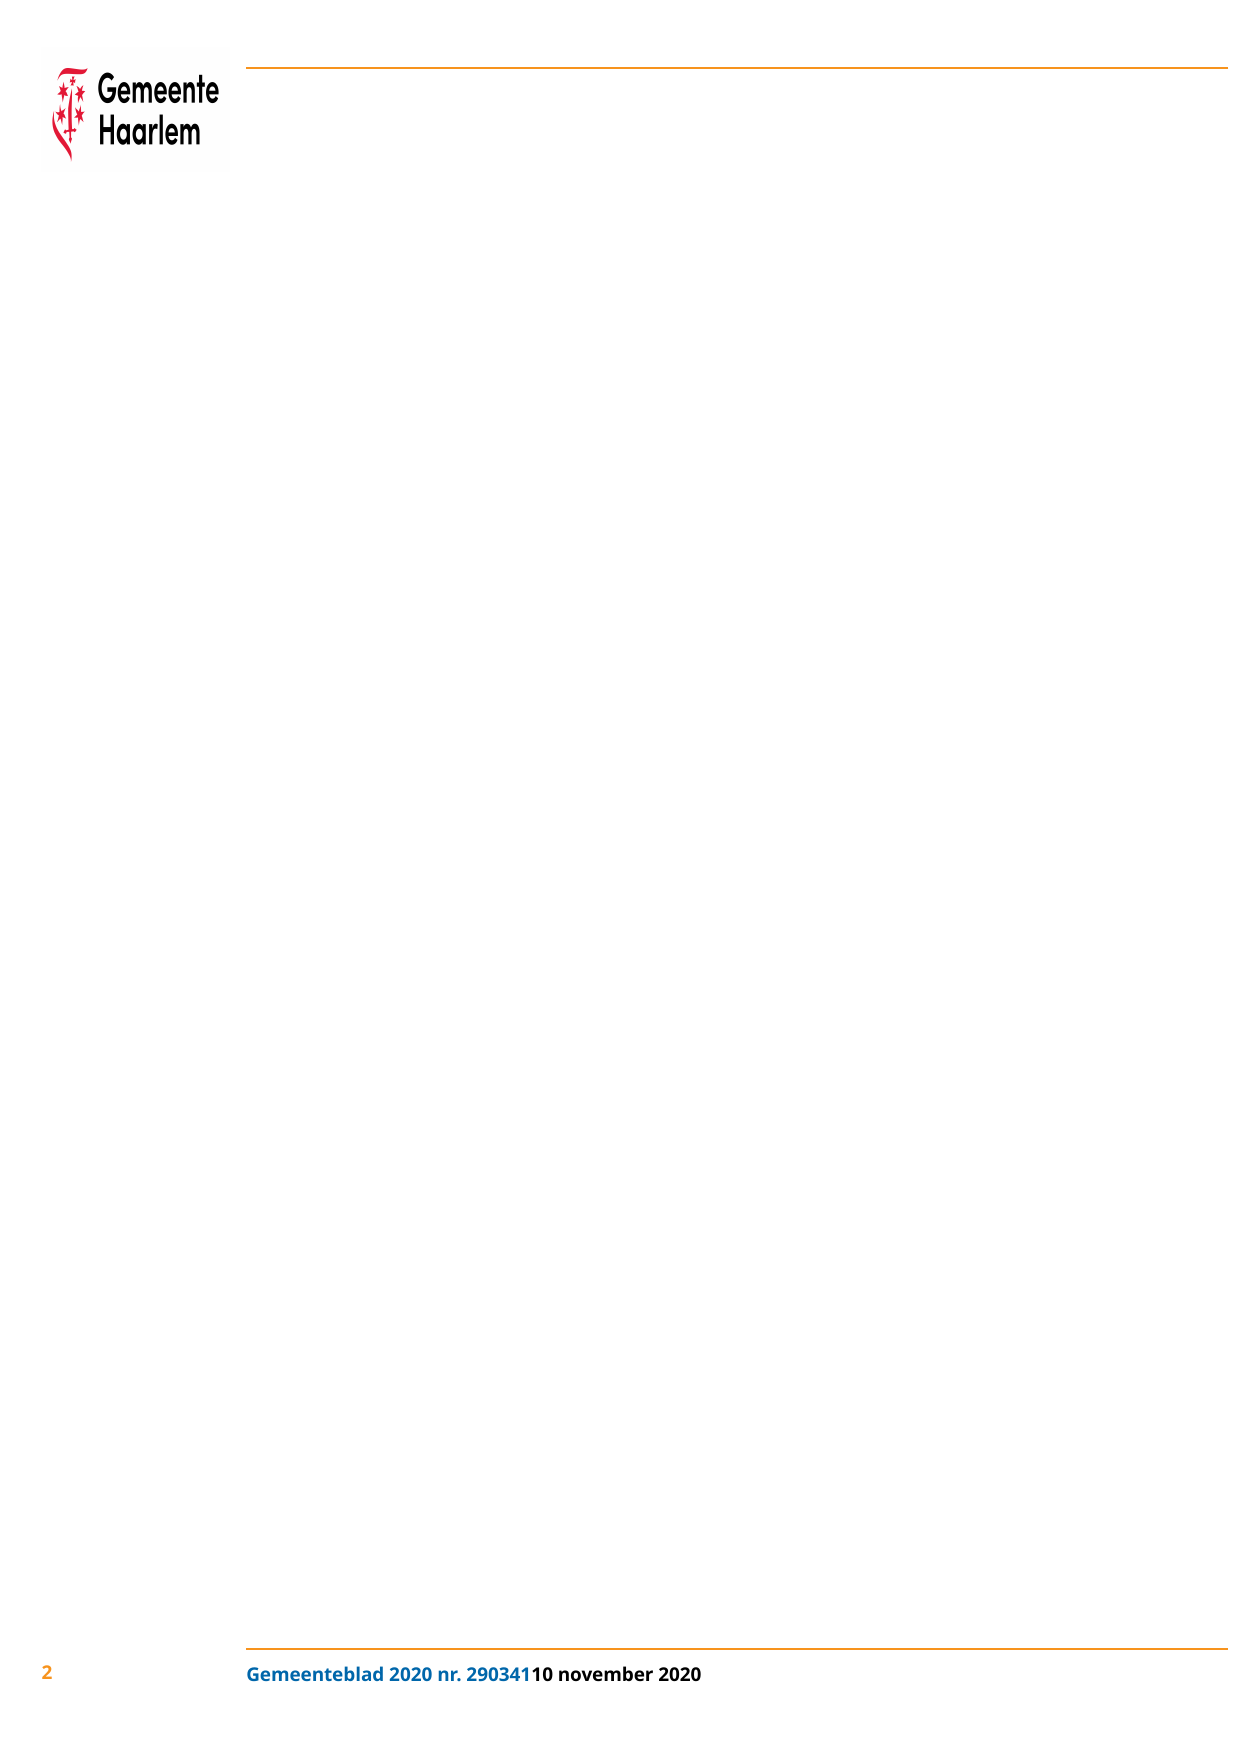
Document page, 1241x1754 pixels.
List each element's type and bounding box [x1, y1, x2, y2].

picture [41, 47, 231, 172]
